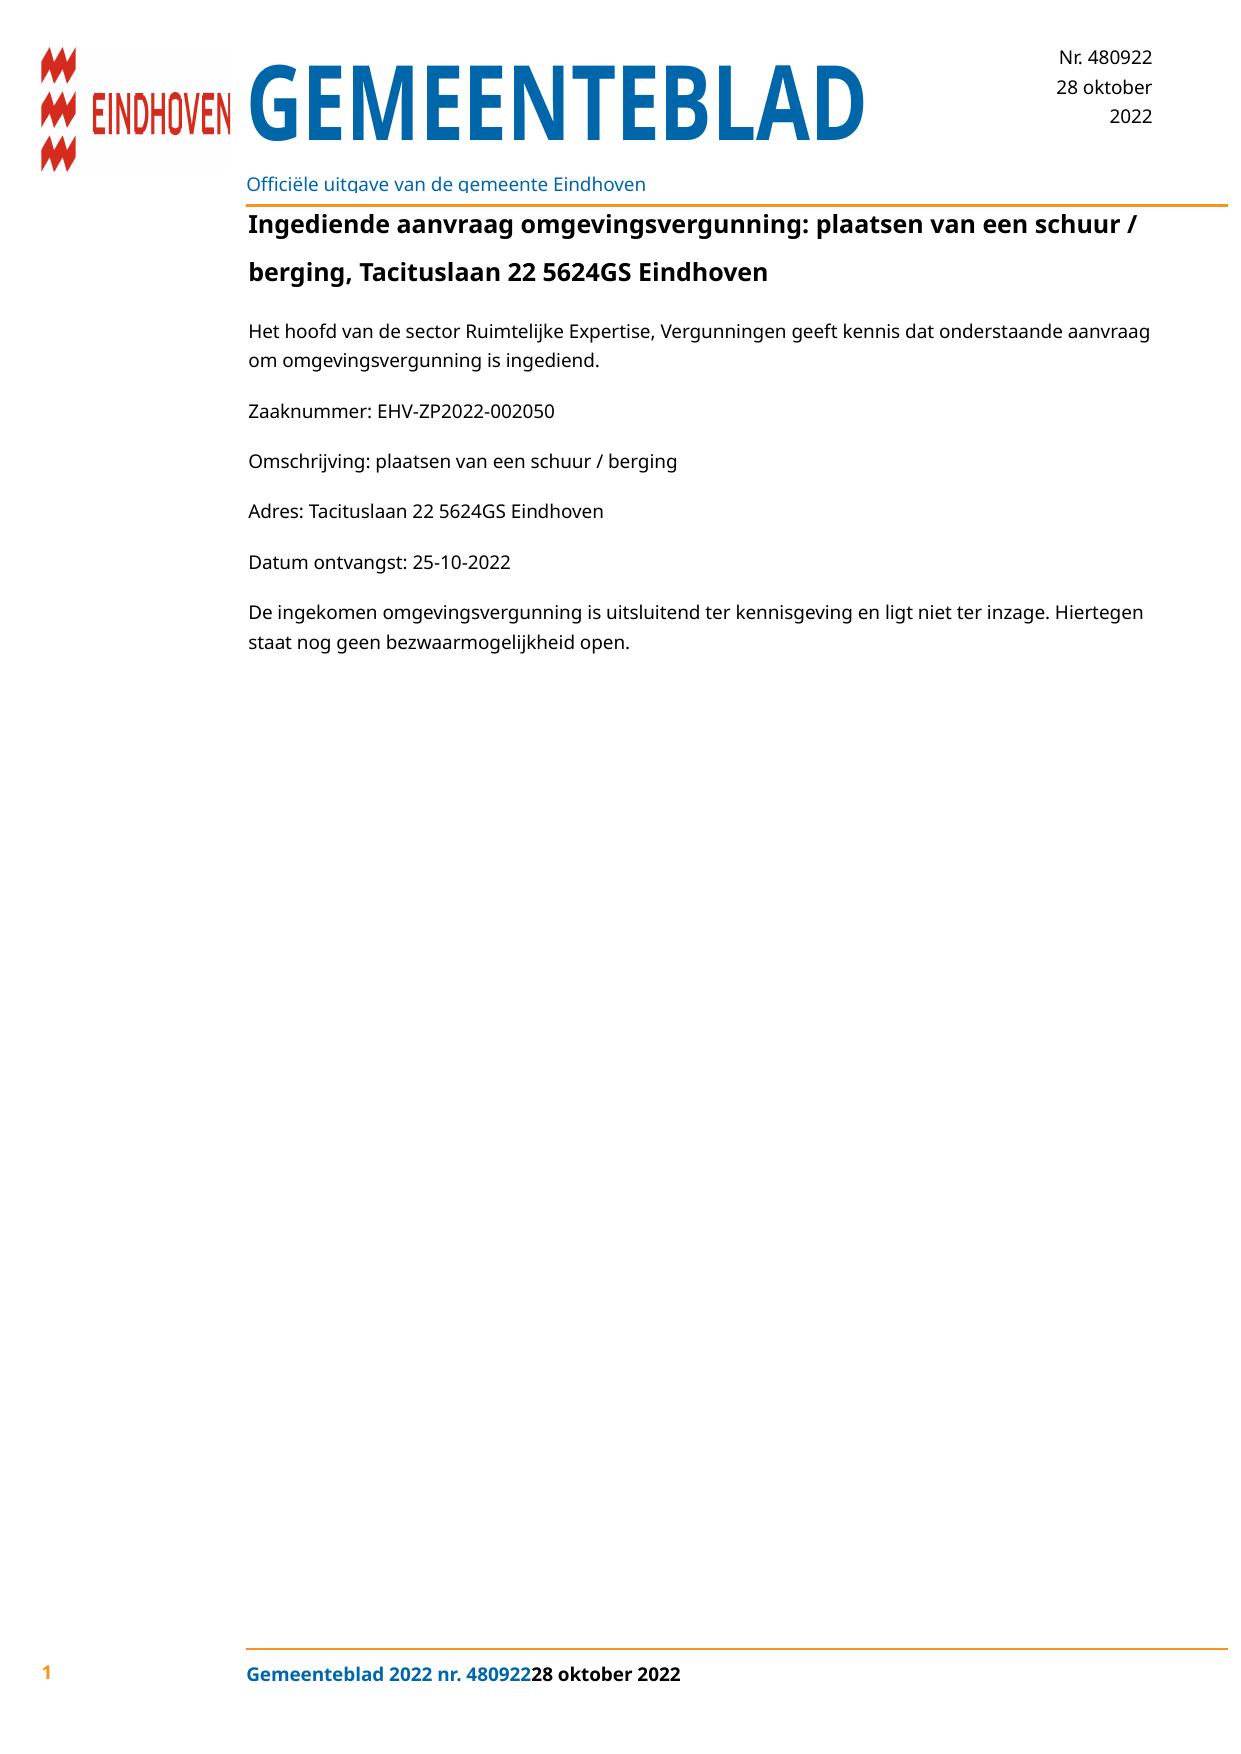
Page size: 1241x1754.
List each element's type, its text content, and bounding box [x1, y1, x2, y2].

text Omschrijving: plaatsen van een schuur / berging [248, 448, 1152, 474]
text Datum ontvangst: 25-10-2022 [248, 549, 1152, 575]
text Zaaknummer: EHV-ZP2022-002050 [248, 398, 1152, 424]
picture [41, 47, 231, 172]
text Adres: Tacituslaan 22 5624GS Eindhoven [248, 499, 1152, 524]
text De ingekomen omgevingsvergunning is uitsluitend ter kennisgeving en ligt niet ter inzage. Hiertegen staat nog geen bezwaarmogelijkheid open. [248, 599, 1152, 655]
text Ingediende aanvraag omgevingsvergunning: plaatsen van een schuur / berging, Tacituslaan 22 5624GS Eindhoven [248, 207, 1152, 288]
text Het hoofd van de sector Ruimtelijke Expertise, Vergunningen geeft kennis dat onderstaande aanvraag om omgevingsvergunning is ingediend. [248, 318, 1152, 373]
